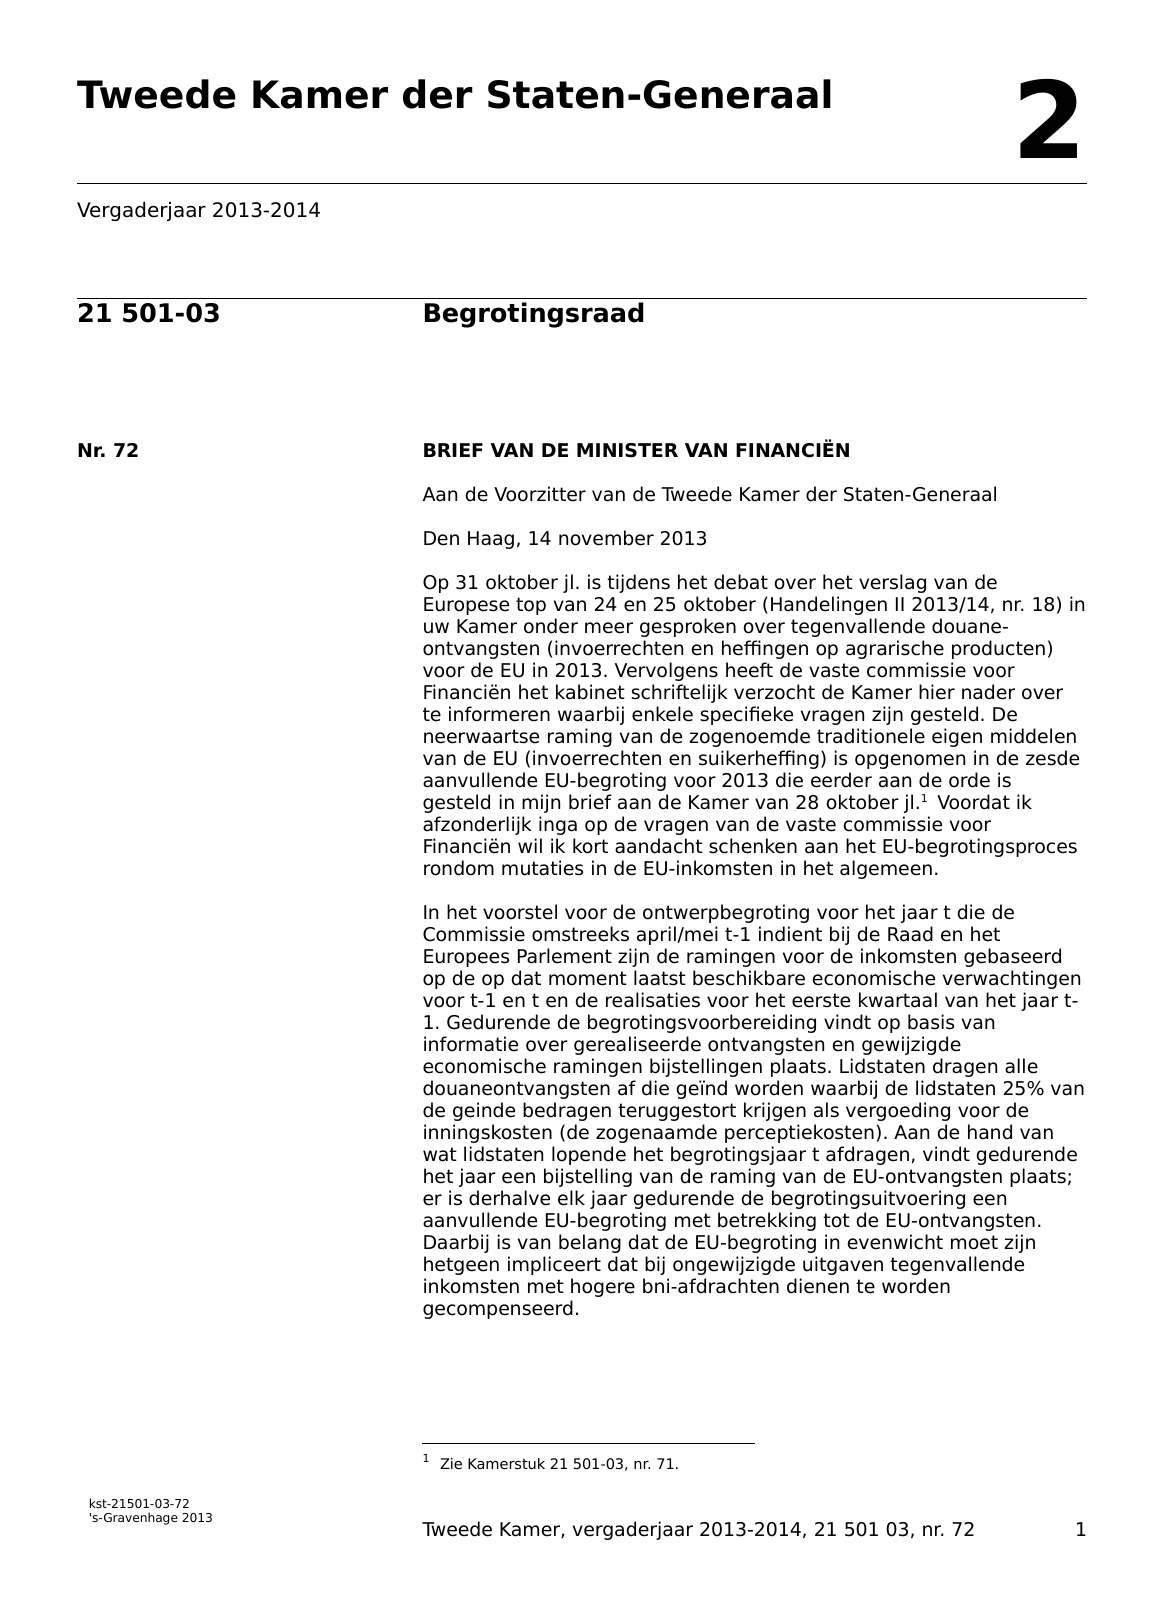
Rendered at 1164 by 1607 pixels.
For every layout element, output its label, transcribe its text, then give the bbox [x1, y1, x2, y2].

table_header 2 [886, 59, 1087, 183]
text In het voorstel voor de ontwerpbegroting voor het jaar t die de Commissie omstreeks april/mei t-1 indient bij de Raad en het Europees Parlement zijn de ramingen voor de inkomsten gebaseerd op de op dat moment laatst beschikbare economische verwachtingen voor t-1 en t en de realisaties voor het eerste kwartaal van het jaar t-1. Gedurende de begrotingsvoorbereiding vindt op basis van informatie over gerealiseerde ontvangsten en gewijzigde economische ramingen bijstellingen plaats. Lidstaten dragen alle douaneontvangsten af die geïnd worden waarbij de lidstaten 25% van de geinde bedragen teruggestort krijgen als vergoeding voor de inningskosten (de zogenaamde perceptiekosten). Aan de hand van wat lidstaten lopende het begrotingsjaar t afdragen, vindt gedurende het jaar een bijstelling van de raming van de EU-ontvangsten plaats; er is derhalve elk jaar gedurende de begrotingsuitvoering een aanvullende EU-begroting met betrekking tot de EU-ontvangsten. Daarbij is van belang dat de EU-begroting in evenwicht moet zijn hetgeen impliceert dat bij ongewijzigde uitgaven tegenvallende inkomsten met hogere bni-afdrachten dienen te worden gecompenseerd. [422, 902, 1087, 1320]
subtitle 21 501-03 Begrotingsraad [77, 299, 1087, 329]
table_cell Vergaderjaar 2013-2014 [77, 184, 1087, 298]
text kst-21501-03-72 [88, 1497, 323, 1511]
table_header Tweede Kamer der Staten-Generaal [77, 59, 886, 183]
text Zie Kamerstuk 21 501-03, nr. 71. [422, 1452, 1087, 1474]
text 's-Gravenhage 2013 [88, 1511, 323, 1525]
text Op 31 oktober jl. is tijdens het debat over het verslag van de Europese top van 24 en 25 oktober (Handelingen II 2013/14, nr. 18) in uw Kamer onder meer gesproken over tegenvallende douane-ontvangsten (invoerrechten en heffingen op agrarische producten) voor de EU in 2013. Vervolgens heeft de vaste commissie voor Financiën het kabinet schriftelijk verzocht de Kamer hier nader over te informeren waarbij enkele specifieke vragen zijn gesteld. De neerwaartse raming van de zogenoemde traditionele eigen middelen van de EU (invoerrechten en suikerheffing) is opgenomen in de zesde aanvullende EU-begroting voor 2013 die eerder aan de orde is gesteld in mijn brief aan de Kamer van 28 oktober jl. Voordat ik afzonderlijk inga op de vragen van de vaste commissie voor Financiën wil ik kort aandacht schenken aan het EU-begrotingsproces rondom mutaties in de EU-inkomsten in het algemeen. [422, 572, 1087, 880]
text Aan de Voorzitter van de Tweede Kamer der Staten-Generaal [422, 484, 1087, 506]
subtitle Nr. 72 BRIEF VAN DE MINISTER VAN FINANCIËN [77, 440, 1087, 462]
text Den Haag, 14 november 2013 [422, 528, 1087, 550]
